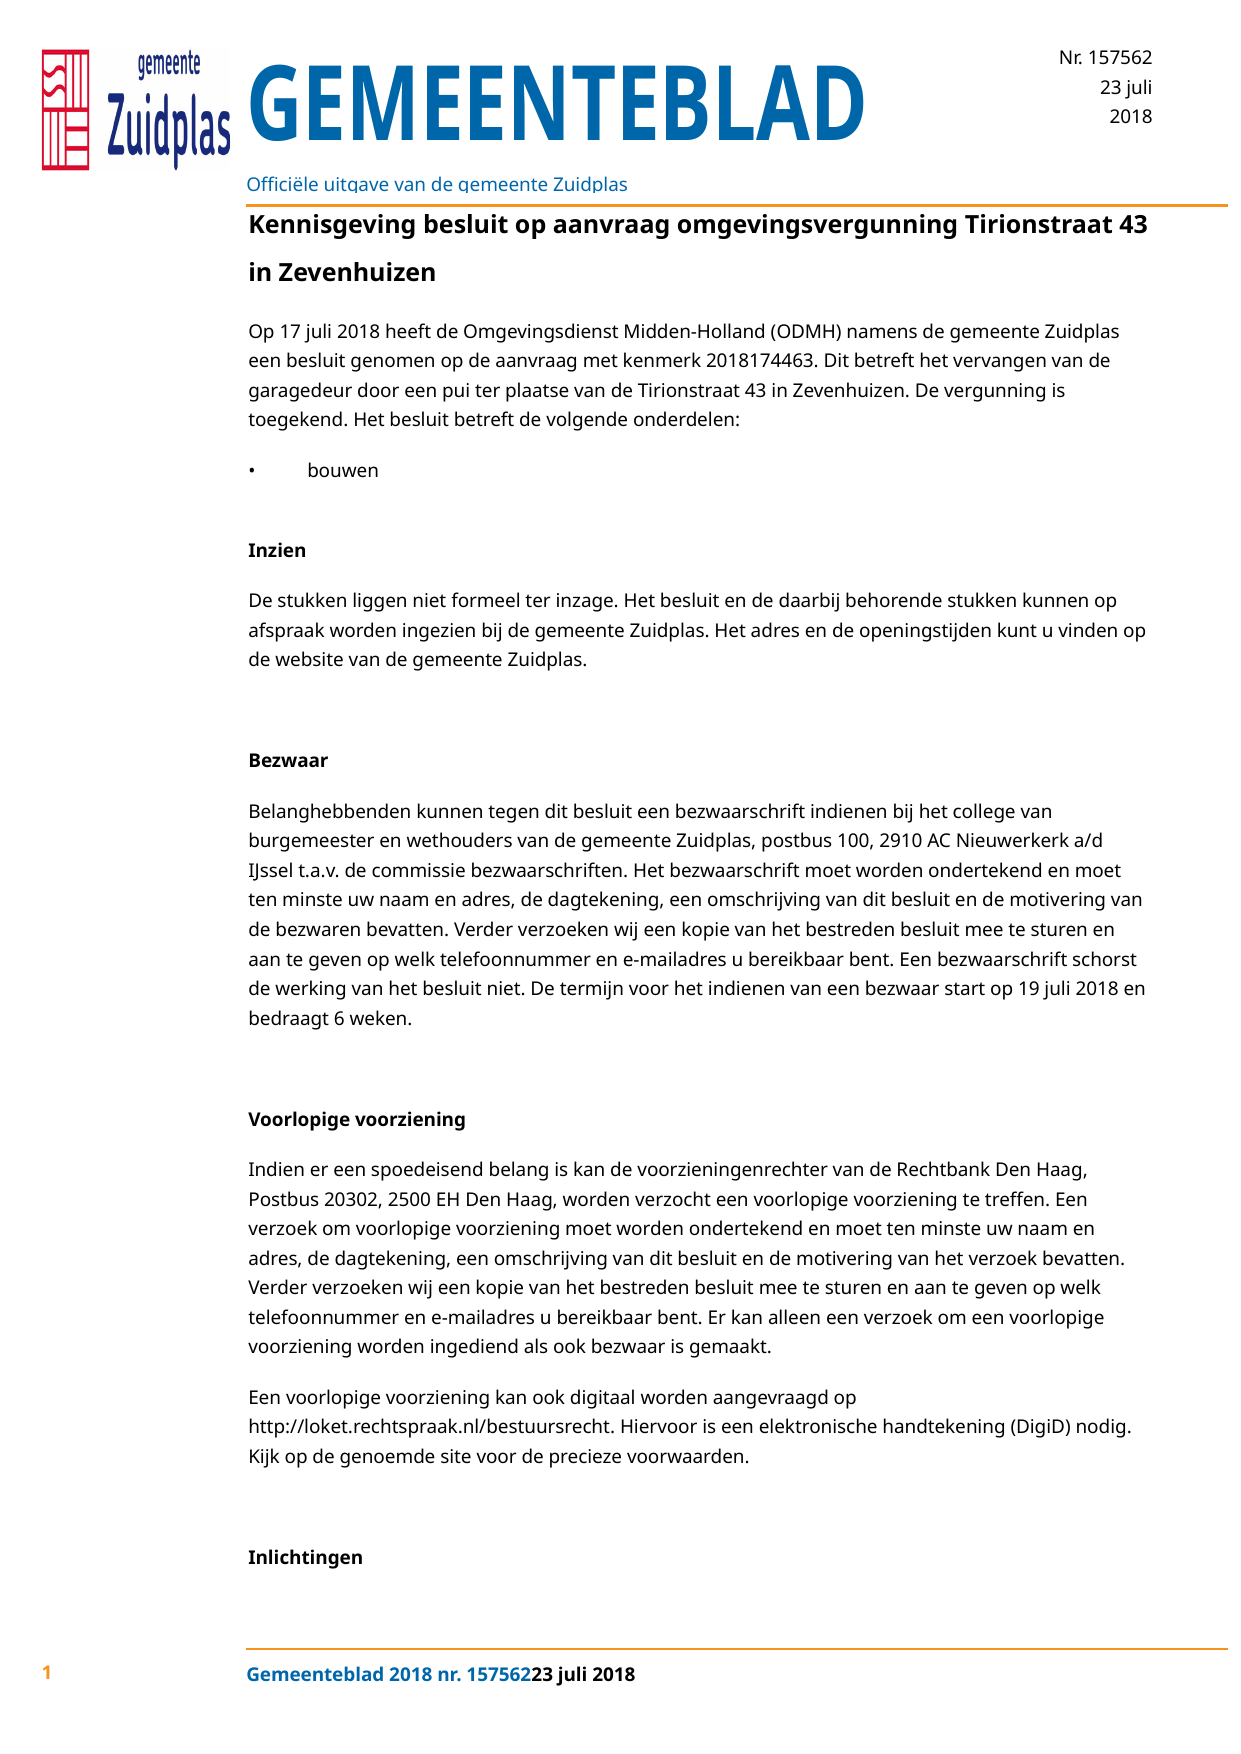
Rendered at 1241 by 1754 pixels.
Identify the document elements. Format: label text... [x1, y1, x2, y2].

text Inzien [248, 537, 1152, 563]
list bouwen [248, 457, 1152, 483]
text Een voorlopige voorziening kan ook digitaal worden aangevraagd op http://loket.rechtspraak.nl/bestuursrecht. Hiervoor is een elektronische handtekening (DigiD) nodig. Kijk op de genoemde site voor de precieze voorwaarden. [248, 1384, 1152, 1469]
text Kennisgeving besluit op aanvraag omgevingsvergunning Tirionstraat 43 in Zevenhuizen [248, 207, 1152, 288]
picture [41, 47, 231, 172]
text De stukken liggen niet formeel ter inzage. Het besluit en de daarbij behorende stukken kunnen op afspraak worden ingezien bij de gemeente Zuidplas. Het adres en de openingstijden kunt u vinden op de website van de gemeente Zuidplas. [248, 587, 1152, 672]
text Belanghebbenden kunnen tegen dit besluit een bezwaarschrift indienen bij het college van burgemeester en wethouders van de gemeente Zuidplas, postbus 100, 2910 AC Nieuwerkerk a/d IJssel t.a.v. de commissie bezwaarschriften. Het bezwaarschrift moet worden ondertekend en moet ten minste uw naam en adres, de dagtekening, een omschrijving van dit besluit en de motivering van de bezwaren bevatten. Verder verzoeken wij een kopie van het bestreden besluit mee te sturen en aan te geven op welk telefoonnummer en e-mailadres u bereikbaar bent. Een bezwaarschrift schorst de werking van het besluit niet. De termijn voor het indienen van een bezwaar start op 19 juli 2018 en bedraagt 6 weken. [248, 798, 1152, 1031]
text Op 17 juli 2018 heeft de Omgevingsdienst Midden-Holland (ODMH) namens de gemeente Zuidplas een besluit genomen op de aanvraag met kenmerk 2018174463. Dit betreft het vervangen van de garagedeur door een pui ter plaatse van de Tirionstraat 43 in Zevenhuizen. De vergunning is toegekend. Het besluit betreft de volgende onderdelen: [248, 318, 1152, 432]
text Bezwaar [248, 747, 1152, 773]
text Inlichtingen [248, 1544, 1152, 1570]
text Voorlopige voorziening [248, 1106, 1152, 1132]
text Indien er een spoedeisend belang is kan de voorzieningenrechter van de Rechtbank Den Haag, Postbus 20302, 2500 EH Den Haag, worden verzocht een voorlopige voorziening te treffen. Een verzoek om voorlopige voorziening moet worden ondertekend en moet ten minste uw naam en adres, de dagtekening, een omschrijving van dit besluit en de motivering van het verzoek bevatten. Verder verzoeken wij een kopie van het bestreden besluit mee te sturen en aan te geven op welk telefoonnummer en e-mailadres u bereikbaar bent. Er kan alleen een verzoek om een voorlopige voorziening worden ingediend als ook bezwaar is gemaakt. [248, 1156, 1152, 1359]
